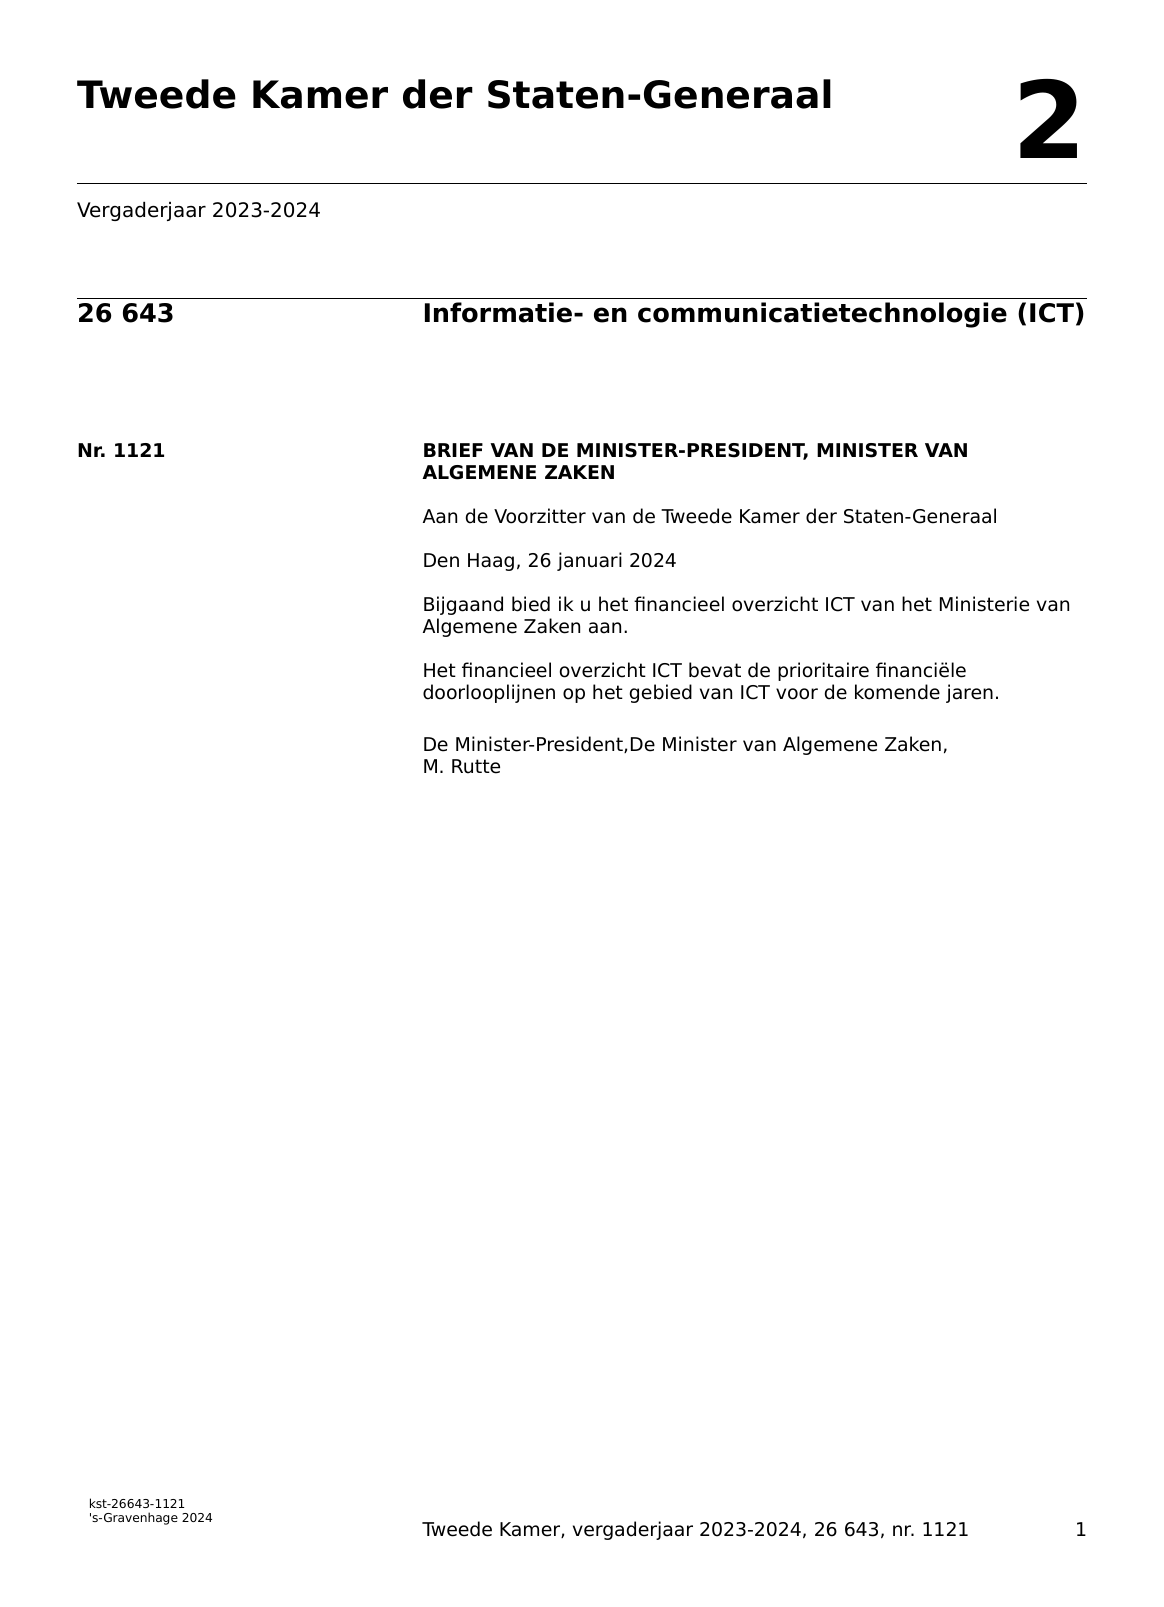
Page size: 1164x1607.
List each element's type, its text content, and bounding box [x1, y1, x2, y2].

table_cell Vergaderjaar 2023-2024 [77, 184, 1087, 298]
subtitle Nr. 1121 BRIEF VAN DE MINISTER-PRESIDENT, MINISTER VAN ALGEMENE ZAKEN [77, 440, 1087, 484]
text Bijgaand bied ik u het financieel overzicht ICT van het Ministerie van Algemene Zaken aan. [422, 594, 1087, 638]
subtitle 26 643 Informatie- en communicatietechnologie (ICT) [77, 299, 1087, 329]
text 's-Gravenhage 2024 [88, 1511, 323, 1525]
text Den Haag, 26 januari 2024 [422, 550, 1087, 572]
text Het financieel overzicht ICT bevat de prioritaire financiële doorlooplijnen op het gebied van ICT voor de komende jaren. [422, 660, 1087, 704]
table_header Tweede Kamer der Staten-Generaal [77, 59, 886, 183]
table_header 2 [886, 59, 1087, 183]
text Aan de Voorzitter van de Tweede Kamer der Staten-Generaal [422, 506, 1087, 528]
text De Minister-President,De Minister van Algemene Zaken, M. Rutte [422, 734, 1087, 778]
text kst-26643-1121 [88, 1497, 323, 1511]
